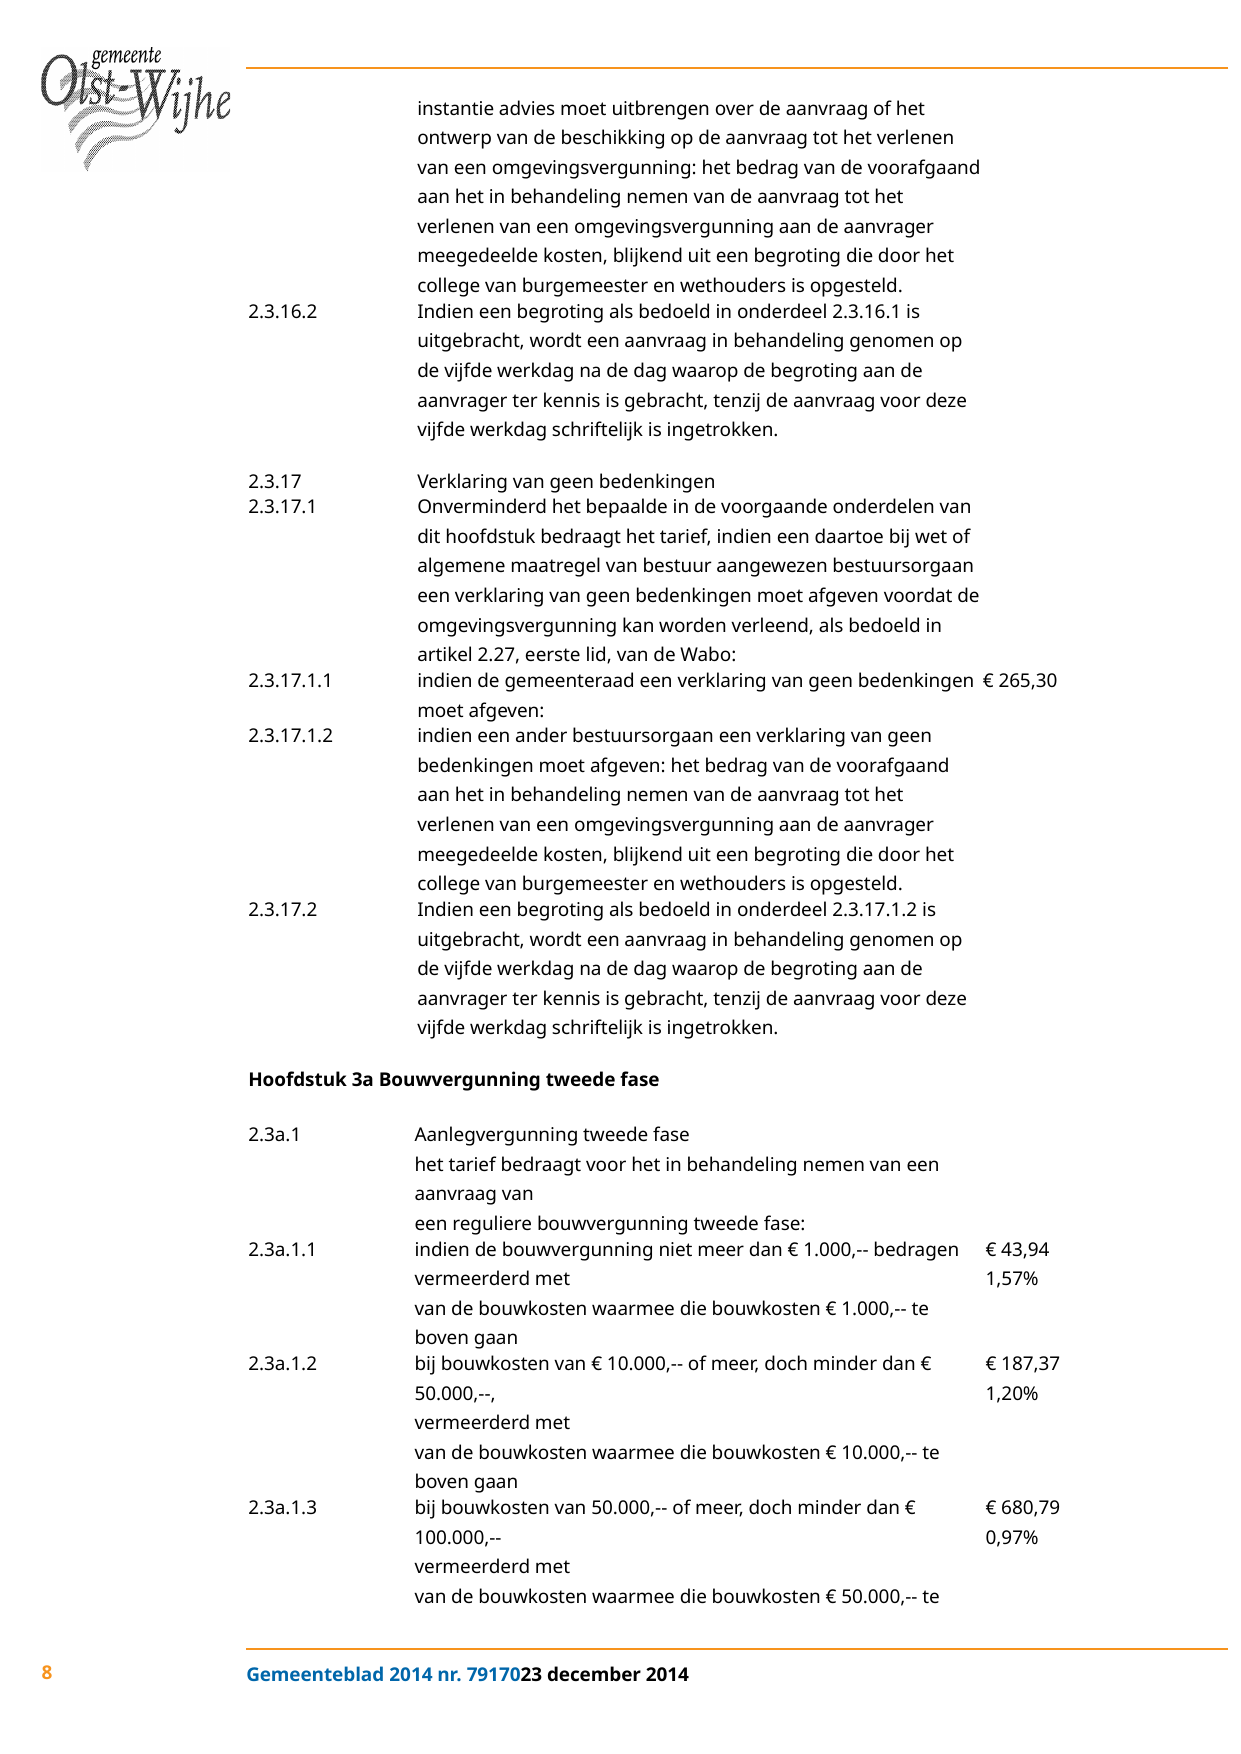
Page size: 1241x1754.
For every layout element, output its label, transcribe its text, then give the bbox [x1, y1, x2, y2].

table_cell instantie advies moet uitbrengen over de aanvraag of het ontwerp van de beschikking op de aanvraag tot het verlenen van een omgevingsvergunning: het bedrag van de voorafgaand aan het in behandeling nemen van de aanvraag tot het verlenen van een omgevingsvergunning aan de aanvrager meegedeelde kosten, blijkend uit een begroting die door het college van burgemeester en wethouders is opgesteld. [417, 95, 983, 298]
table_cell 2.3.17.1.2 [248, 723, 417, 896]
table_cell Indien een begroting als bedoeld in onderdeel 2.3.16.1 is uitgebracht, wordt een aanvraag in behandeling genomen op de vijfde werkdag na de dag waarop de begroting aan de aanvrager ter kennis is gebracht, tenzij de aanvraag voor deze vijfde werkdag schriftelijk is ingetrokken. [417, 298, 983, 442]
table_header 2.3a.1 [248, 1121, 414, 1236]
table_cell Indien een begroting als bedoeld in onderdeel 2.3.17.1.2 is uitgebracht, wordt een aanvraag in behandeling genomen op de vijfde werkdag na de dag waarop de begroting aan de aanvrager ter kennis is gebracht, tenzij de aanvraag voor deze vijfde werkdag schriftelijk is ingetrokken. [417, 896, 983, 1040]
table_cell [983, 95, 1152, 298]
table_header [985, 1121, 1152, 1236]
table_cell [983, 442, 1152, 468]
text Hoofdstuk 3a Bouwvergunning tweede fase [248, 1066, 1152, 1092]
table_cell Verklaring van geen bedenkingen [417, 468, 983, 493]
picture [41, 47, 231, 172]
table_cell 2.3.17.1.1 [248, 667, 417, 722]
table_cell [983, 494, 1152, 667]
table_cell € 187,37 1,20% [985, 1350, 1152, 1494]
table_cell € 43,94 1,57% [985, 1236, 1152, 1350]
table_cell 2.3.17.1 [248, 494, 417, 667]
table_cell bij bouwkosten van € 10.000,-- of meer, doch minder dan € 50.000,--, vermeerderd met van de bouwkosten waarmee die bouwkosten € 10.000,-- te boven gaan [414, 1350, 985, 1494]
table_cell Onverminderd het bepaalde in de voorgaande onderdelen van dit hoofdstuk bedraagt het tarief, indien een daartoe bij wet of algemene maatregel van bestuur aangewezen bestuursorgaan een verklaring van geen bedenkingen moet afgeven voordat de omgevingsvergunning kan worden verleend, als bedoeld in artikel 2.27, eerste lid, van de Wabo: [417, 494, 983, 667]
table_cell 2.3.16.2 [248, 298, 417, 442]
table_cell € 265,30 [983, 667, 1152, 722]
table_cell [417, 442, 983, 468]
table_cell indien de gemeenteraad een verklaring van geen bedenkingen moet afgeven: [417, 667, 983, 722]
table_cell indien de bouwvergunning niet meer dan € 1.000,-- bedragen vermeerderd met van de bouwkosten waarmee die bouwkosten € 1.000,-- te boven gaan [414, 1236, 985, 1350]
table_cell 2.3a.1.2 [248, 1350, 414, 1494]
table_cell [983, 723, 1152, 896]
table_cell [248, 442, 417, 468]
table_header Aanlegvergunning tweede fase het tarief bedraagt voor het in behandeling nemen van een aanvraag van een reguliere bouwvergunning tweede fase: [414, 1121, 985, 1236]
table_cell [983, 298, 1152, 442]
table_cell bij bouwkosten van 50.000,-- of meer, doch minder dan € 100.000,-- vermeerderd met van de bouwkosten waarmee die bouwkosten € 50.000,-- te [414, 1494, 985, 1609]
table_cell indien een ander bestuursorgaan een verklaring van geen bedenkingen moet afgeven: het bedrag van de voorafgaand aan het in behandeling nemen van de aanvraag tot het verlenen van een omgevingsvergunning aan de aanvrager meegedeelde kosten, blijkend uit een begroting die door het college van burgemeester en wethouders is opgesteld. [417, 723, 983, 896]
table_cell [983, 468, 1152, 493]
table_cell 2.3.17.2 [248, 896, 417, 1040]
table_cell 2.3.17 [248, 468, 417, 493]
table_cell € 680,79 0,97% [985, 1494, 1152, 1609]
table_cell 2.3a.1.3 [248, 1494, 414, 1609]
table_cell 2.3a.1.1 [248, 1236, 414, 1350]
table_cell [983, 896, 1152, 1040]
table_cell [248, 95, 417, 298]
